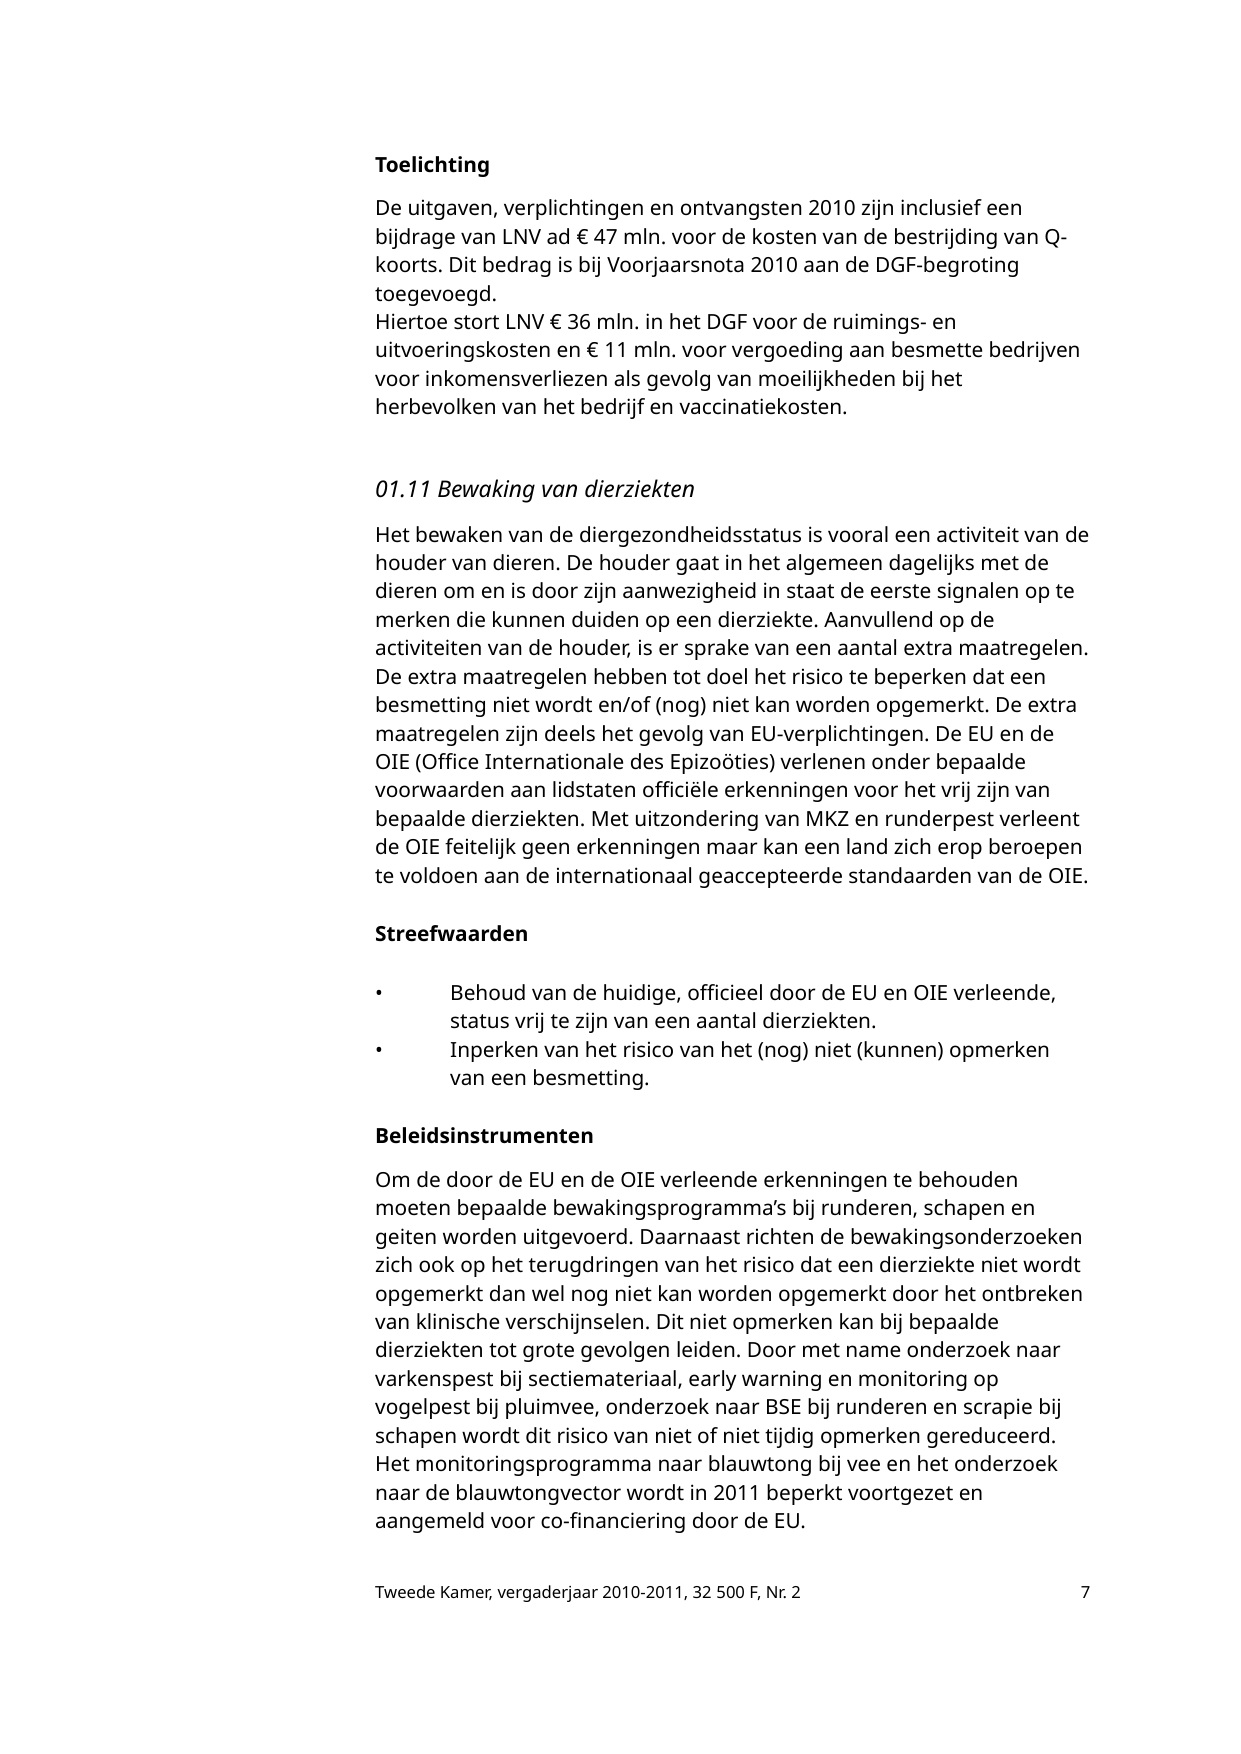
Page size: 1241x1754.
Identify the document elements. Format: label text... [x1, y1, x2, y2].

text De uitgaven, verplichtingen en ontvangsten 2010 zijn inclusief een bijdrage van LNV ad € 47 mln. voor de kosten van de bestrijding van Q-koorts. Dit bedrag is bij Voorjaarsnota 2010 aan de DGF-begroting toegevoegd. [375, 193, 1090, 307]
text Toelichting [375, 150, 1090, 178]
list Behoud van de huidige, officieel door de EU en OIE verleende, status vrij te zijn van een aantal dierziekten. [375, 978, 1090, 1035]
text Streefwaarden [375, 919, 1090, 948]
list Inperken van het risico van het (nog) niet (kunnen) opmerken van een besmetting. [375, 1035, 1090, 1092]
text Om de door de EU en de OIE verleende erkenningen te behouden moeten bepaalde bewakingsprogramma’s bij runderen, schapen en geiten worden uitgevoerd. Daarnaast richten de bewakingsonderzoeken zich ook op het terugdringen van het risico dat een dierziekte niet wordt opgemerkt dan wel nog niet kan worden opgemerkt door het ontbreken van klinische verschijnselen. Dit niet opmerken kan bij bepaalde dierziekten tot grote gevolgen leiden. Door met name onderzoek naar varkenspest bij sectiemateriaal, early warning en monitoring op vogelpest bij pluimvee, onderzoek naar BSE bij runderen en scrapie bij schapen wordt dit risico van niet of niet tijdig opmerken gereduceerd. Het monitoringsprogramma naar blauwtong bij vee en het onderzoek naar de blauwtongvector wordt in 2011 beperkt voortgezet en aangemeld voor co-financiering door de EU. [375, 1165, 1090, 1535]
text Het bewaken van de diergezondheidsstatus is vooral een activiteit van de houder van dieren. De houder gaat in het algemeen dagelijks met de dieren om en is door zijn aanwezigheid in staat de eerste signalen op te merken die kunnen duiden op een dierziekte. Aanvullend op de activiteiten van de houder, is er sprake van een aantal extra maatregelen. De extra maatregelen hebben tot doel het risico te beperken dat een besmetting niet wordt en/of (nog) niet kan worden opgemerkt. De extra maatregelen zijn deels het gevolg van EU-verplichtingen. De EU en de OIE (Office Internationale des Epizoöties) verlenen onder bepaalde voorwaarden aan lidstaten officiële erkenningen voor het vrij zijn van bepaalde dierziekten. Met uitzondering van MKZ en runderpest verleent de OIE feitelijk geen erkenningen maar kan een land zich erop beroepen te voldoen aan de internationaal geaccepteerde standaarden van de OIE. [375, 520, 1090, 889]
text Beleidsinstrumenten [375, 1122, 1090, 1150]
text Hiertoe stort LNV € 36 mln. in het DGF voor de ruimings- en uitvoeringskosten en € 11 mln. voor vergoeding aan besmette bedrijven voor inkomensverliezen als gevolg van moeilijkheden bij het herbevolken van het bedrijf en vaccinatiekosten. [375, 307, 1090, 421]
subtitle 01.11 Bewaking van dierziekten [375, 473, 1090, 505]
